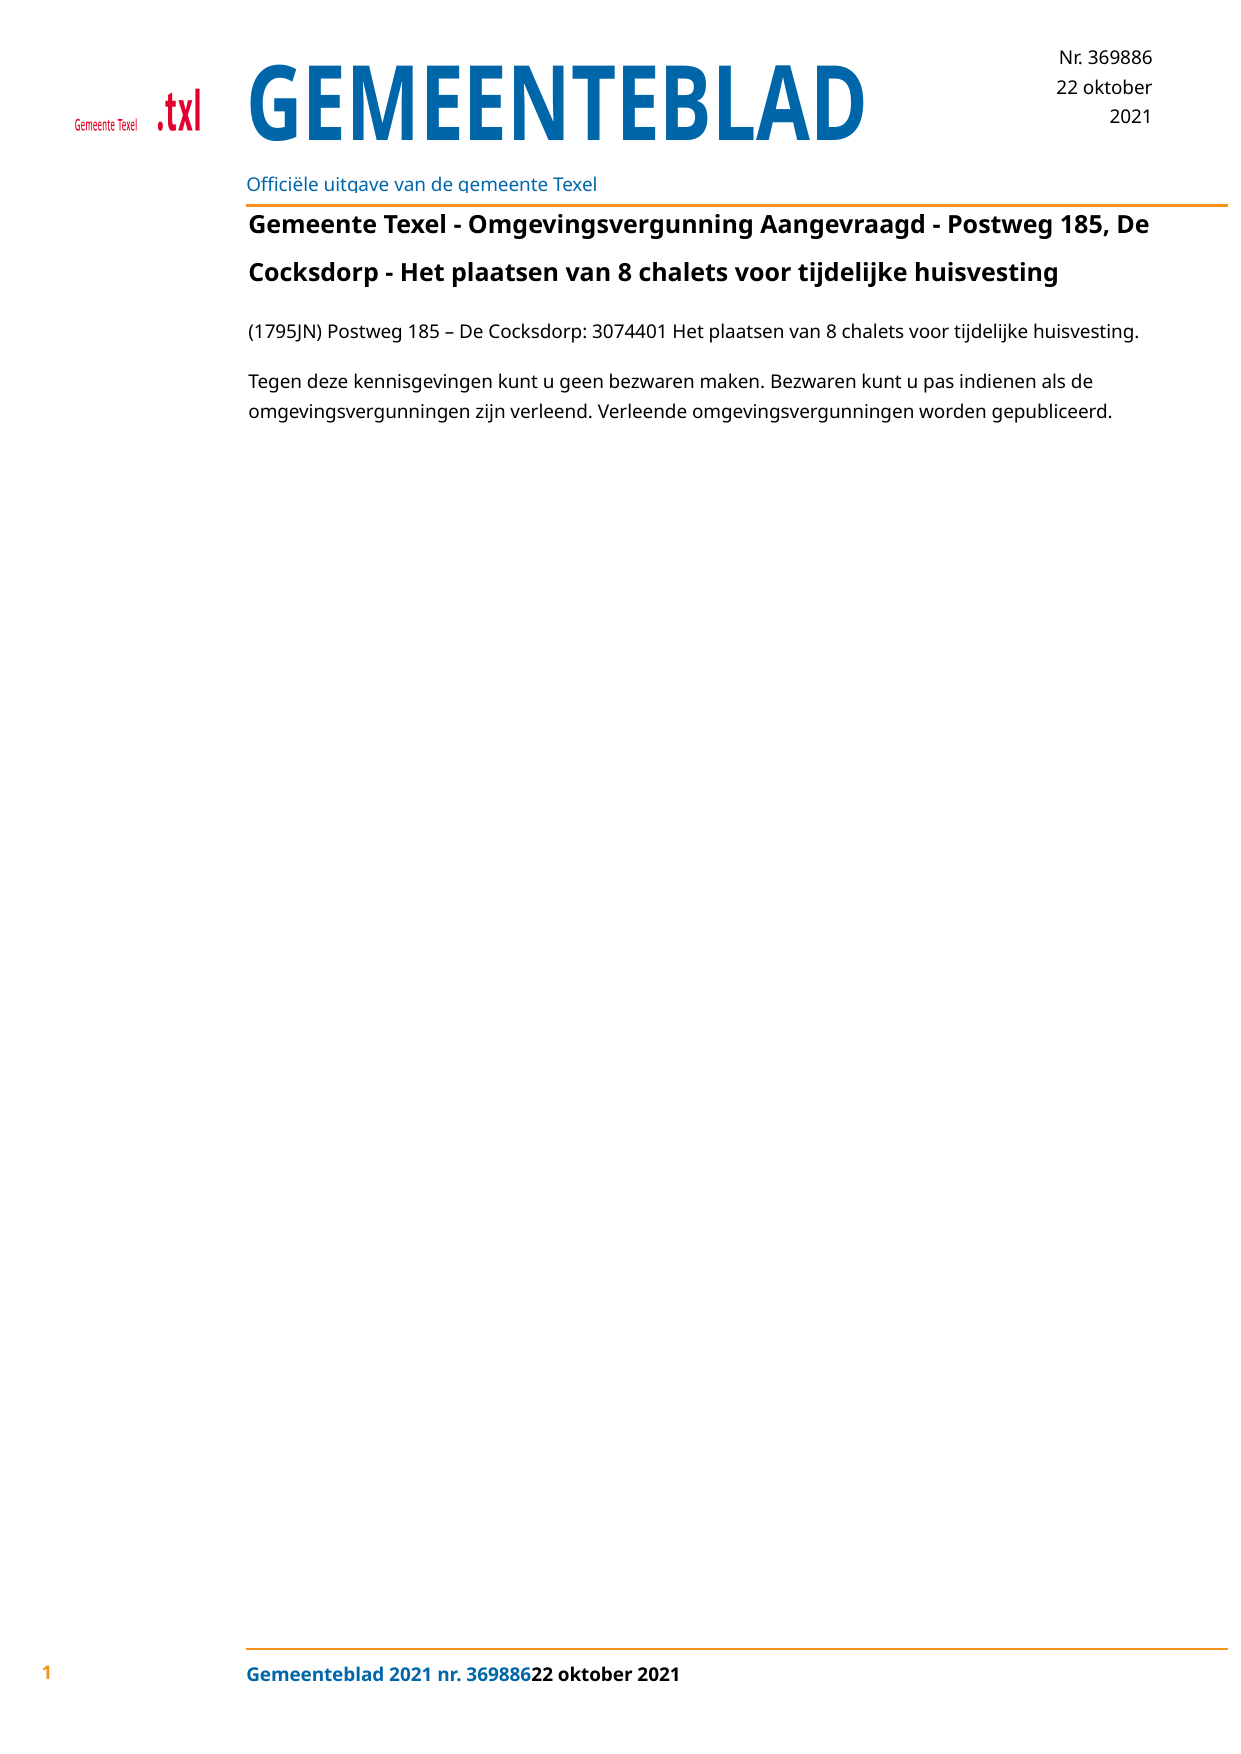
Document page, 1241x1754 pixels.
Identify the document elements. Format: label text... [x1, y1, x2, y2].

text (1795JN) Postweg 185 – De Cocksdorp: 3074401 Het plaatsen van 8 chalets voor tijdelijke huisvesting. [248, 318, 1152, 344]
picture [41, 47, 231, 172]
text Tegen deze kennisgevingen kunt u geen bezwaren maken. Bezwaren kunt u pas indienen als de omgevingsvergunningen zijn verleend. Verleende omgevingsvergunningen worden gepubliceerd. [248, 368, 1152, 424]
text Gemeente Texel - Omgevingsvergunning Aangevraagd - Postweg 185, De Cocksdorp - Het plaatsen van 8 chalets voor tijdelijke huisvesting [248, 207, 1152, 288]
